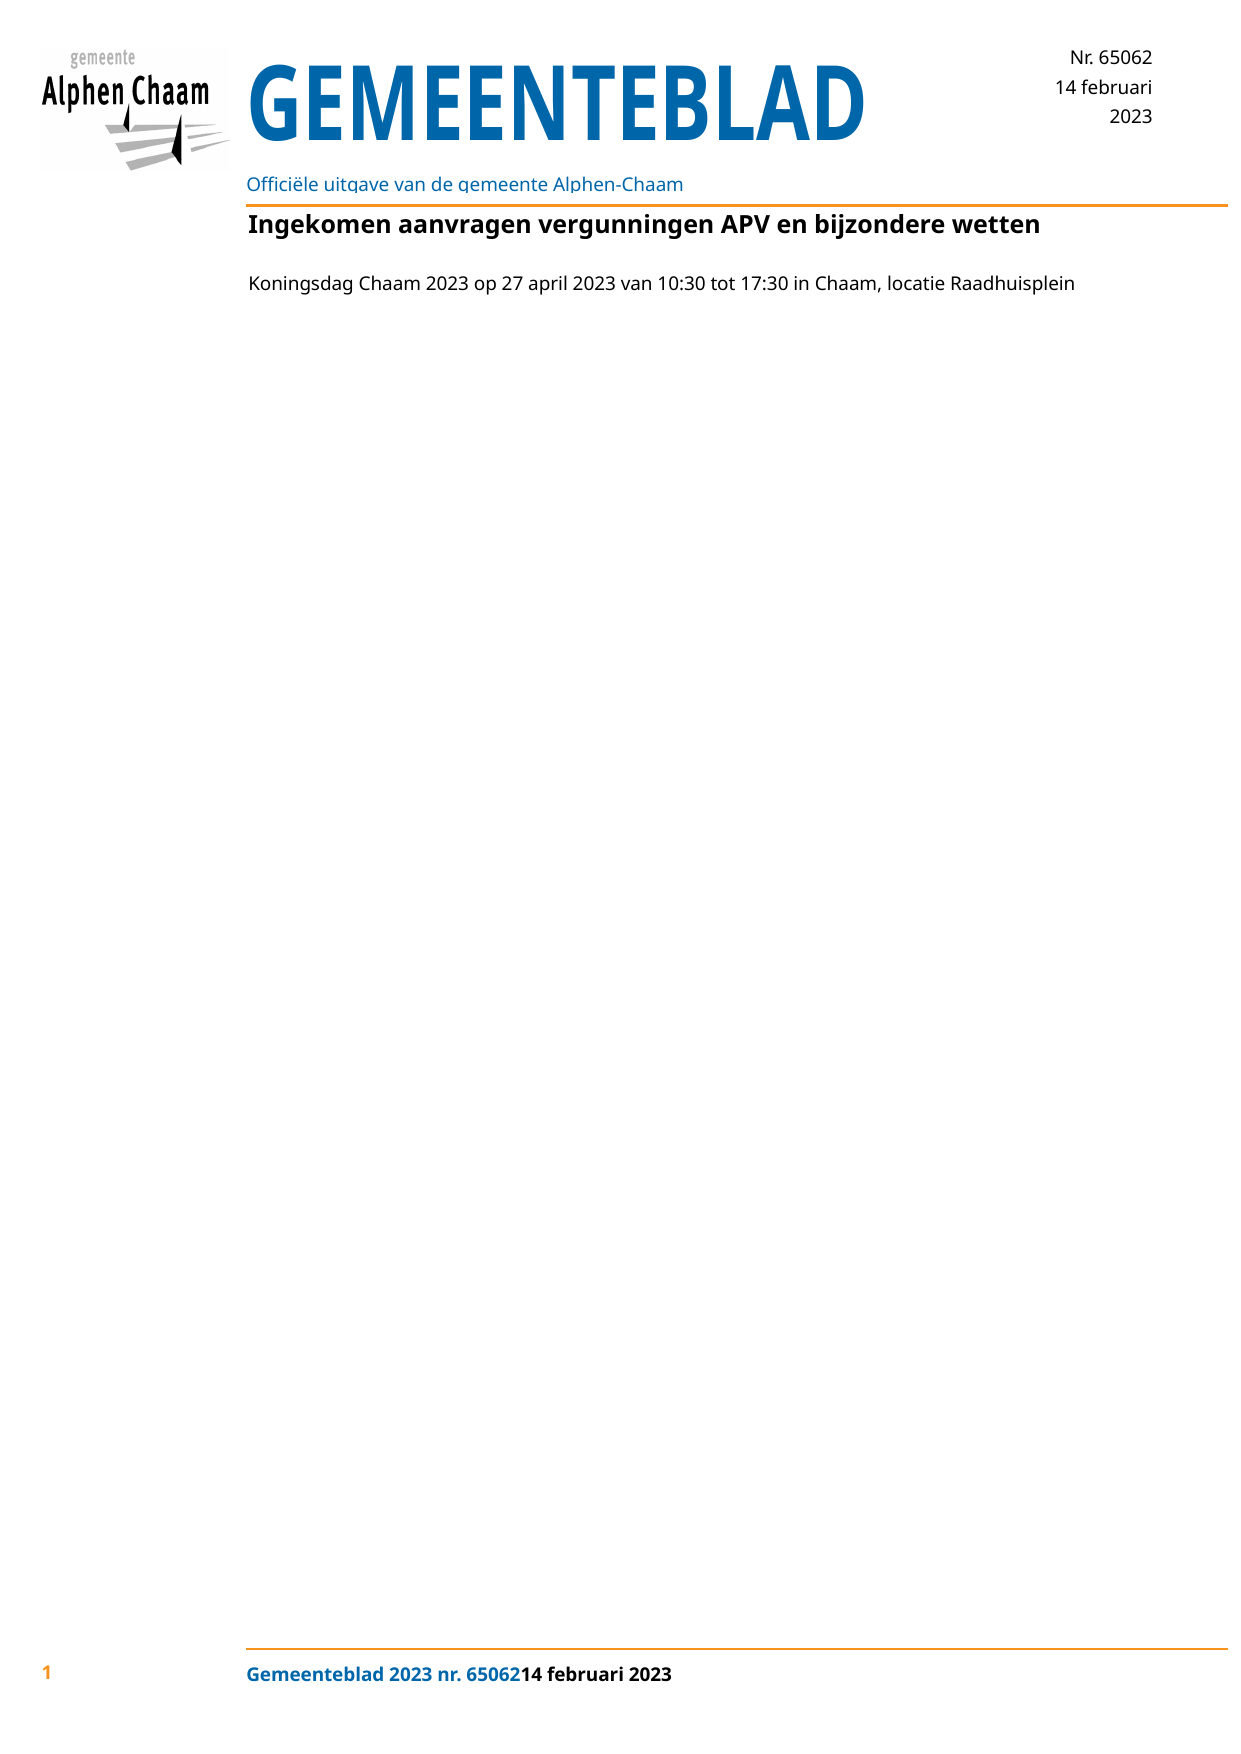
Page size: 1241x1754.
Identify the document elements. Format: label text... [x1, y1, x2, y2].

text Ingekomen aanvragen vergunningen APV en bijzondere wetten [248, 207, 1152, 241]
picture [41, 47, 231, 172]
text Koningsdag Chaam 2023 op 27 april 2023 van 10:30 tot 17:30 in Chaam, locatie Raadhuisplein [248, 270, 1152, 296]
